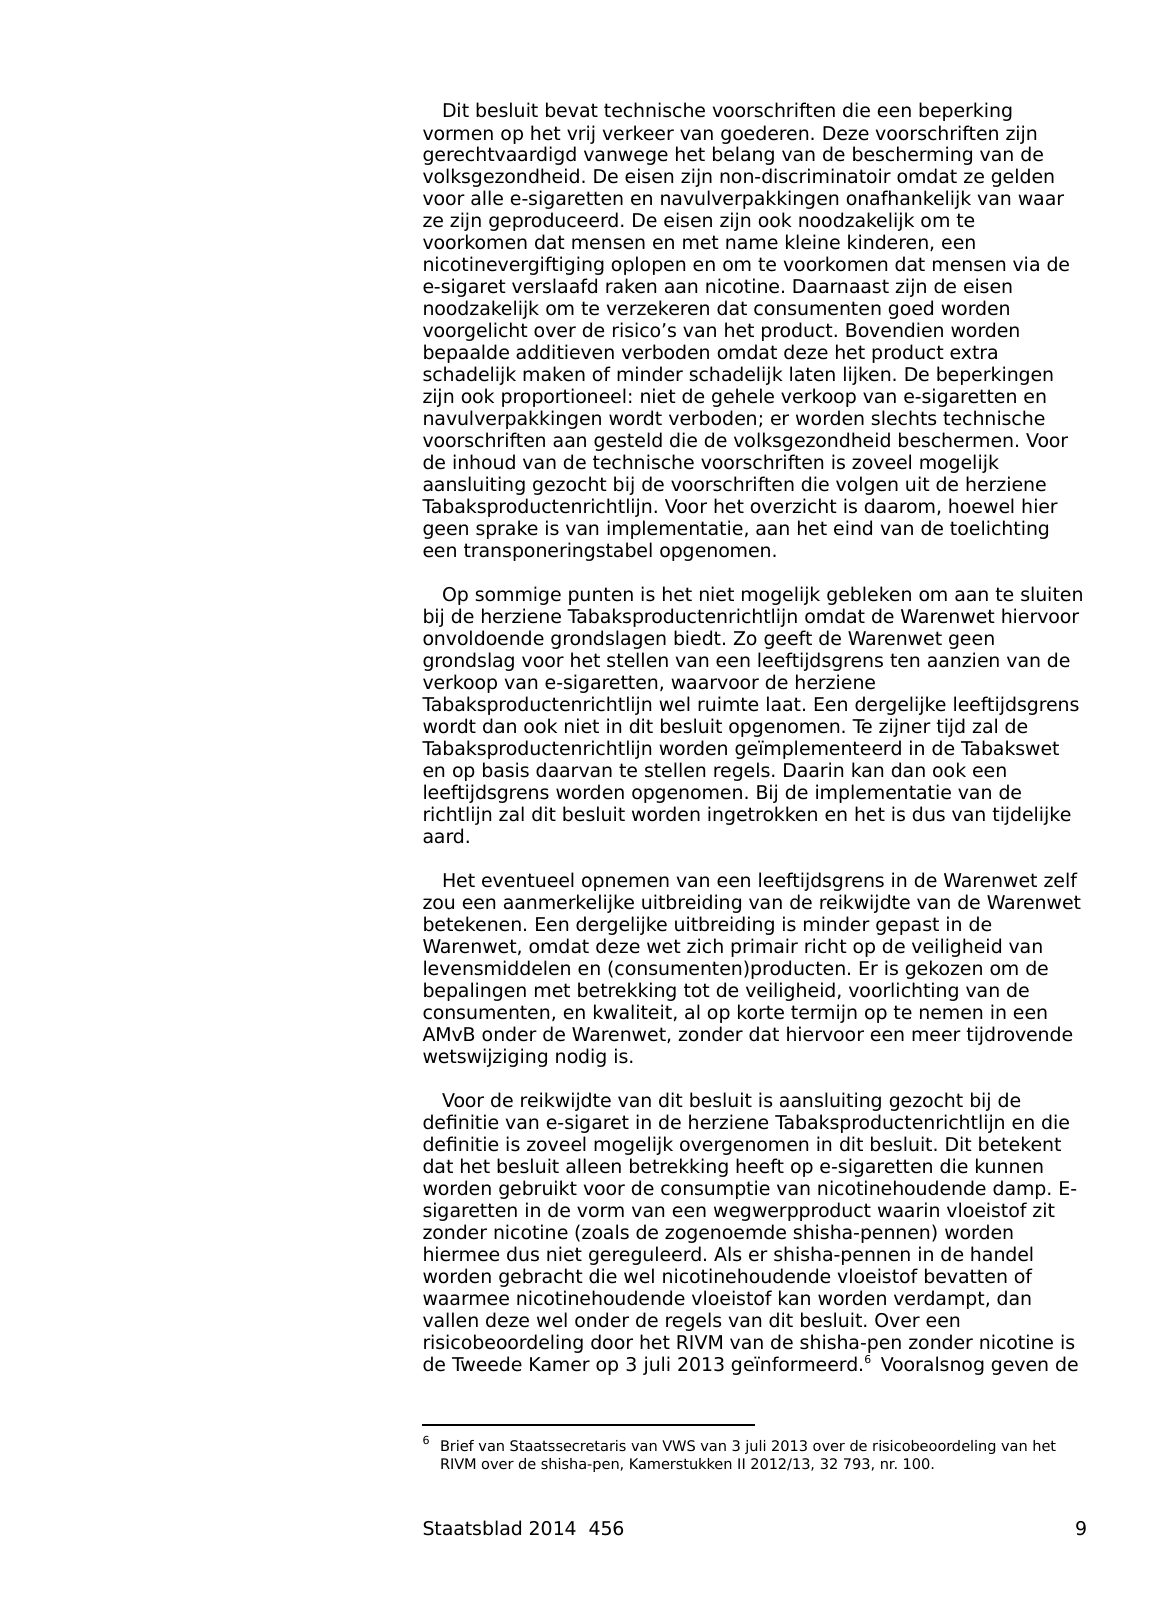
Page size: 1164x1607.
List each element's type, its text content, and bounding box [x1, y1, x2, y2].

text Op sommige punten is het niet mogelijk gebleken om aan te sluiten bij de herziene Tabaksproductenrichtlijn omdat de Warenwet hiervoor onvoldoende grondslagen biedt. Zo geeft de Warenwet geen grondslag voor het stellen van een leeftijdsgrens ten aanzien van de verkoop van e-sigaretten, waarvoor de herziene Tabaksproductenrichtlijn wel ruimte laat. Een dergelijke leeftijdsgrens wordt dan ook niet in dit besluit opgenomen. Te zijner tijd zal de Tabaksproductenrichtlijn worden geïmplementeerd in de Tabakswet en op basis daarvan te stellen regels. Daarin kan dan ook een leeftijdsgrens worden opgenomen. Bij de implementatie van de richtlijn zal dit besluit worden ingetrokken en het is dus van tijdelijke aard. [422, 584, 1087, 848]
text Het eventueel opnemen van een leeftijdsgrens in de Warenwet zelf zou een aanmerkelijke uitbreiding van de reikwijdte van de Warenwet betekenen. Een dergelijke uitbreiding is minder gepast in de Warenwet, omdat deze wet zich primair richt op de veiligheid van levensmiddelen en (consumenten)producten. Er is gekozen om de bepalingen met betrekking tot de veiligheid, voorlichting van de consumenten, en kwaliteit, al op korte termijn op te nemen in een AMvB onder de Warenwet, zonder dat hiervoor een meer tijdrovende wetswijziging nodig is. [422, 870, 1087, 1068]
text Voor de reikwijdte van dit besluit is aansluiting gezocht bij de definitie van e-sigaret in de herziene Tabaksproductenrichtlijn en die definitie is zoveel mogelijk overgenomen in dit besluit. Dit betekent dat het besluit alleen betrekking heeft op e-sigaretten die kunnen worden gebruikt voor de consumptie van nicotinehoudende damp. E-sigaretten in de vorm van een wegwerpproduct waarin vloeistof zit zonder nicotine (zoals de zogenoemde shisha-pennen) worden hiermee dus niet gereguleerd. Als er shisha-pennen in de handel worden gebracht die wel nicotinehoudende vloeistof bevatten of waarmee nicotinehoudende vloeistof kan worden verdampt, dan vallen deze wel onder de regels van dit besluit. Over een risicobeoordeling door het RIVM van de shisha-pen zonder nicotine is de Tweede Kamer op 3 juli 2013 geïnformeerd. Vooralsnog geven de [422, 1090, 1087, 1376]
text Brief van Staatssecretaris van VWS van 3 juli 2013 over de risicobeoordeling van het RIVM over de shisha-pen, Kamerstukken II 2012/13, 32 793, nr. 100. [422, 1434, 1087, 1473]
text Dit besluit bevat technische voorschriften die een beperking vormen op het vrij verkeer van goederen. Deze voorschriften zijn gerechtvaardigd vanwege het belang van de bescherming van de volksgezondheid. De eisen zijn non-discriminatoir omdat ze gelden voor alle e-sigaretten en navulverpakkingen onafhankelijk van waar ze zijn geproduceerd. De eisen zijn ook noodzakelijk om te voorkomen dat mensen en met name kleine kinderen, een nicotinevergiftiging oplopen en om te voorkomen dat mensen via de e-sigaret verslaafd raken aan nicotine. Daarnaast zijn de eisen noodzakelijk om te verzekeren dat consumenten goed worden voorgelicht over de risico’s van het product. Bovendien worden bepaalde additieven verboden omdat deze het product extra schadelijk maken of minder schadelijk laten lijken. De beperkingen zijn ook proportioneel: niet de gehele verkoop van e-sigaretten en navulverpakkingen wordt verboden; er worden slechts technische voorschriften aan gesteld die de volksgezondheid beschermen. Voor de inhoud van de technische voorschriften is zoveel mogelijk aansluiting gezocht bij de voorschriften die volgen uit de herziene Tabaksproductenrichtlijn. Voor het overzicht is daarom, hoewel hier geen sprake is van implementatie, aan het eind van de toelichting een transponeringstabel opgenomen. [422, 100, 1087, 562]
